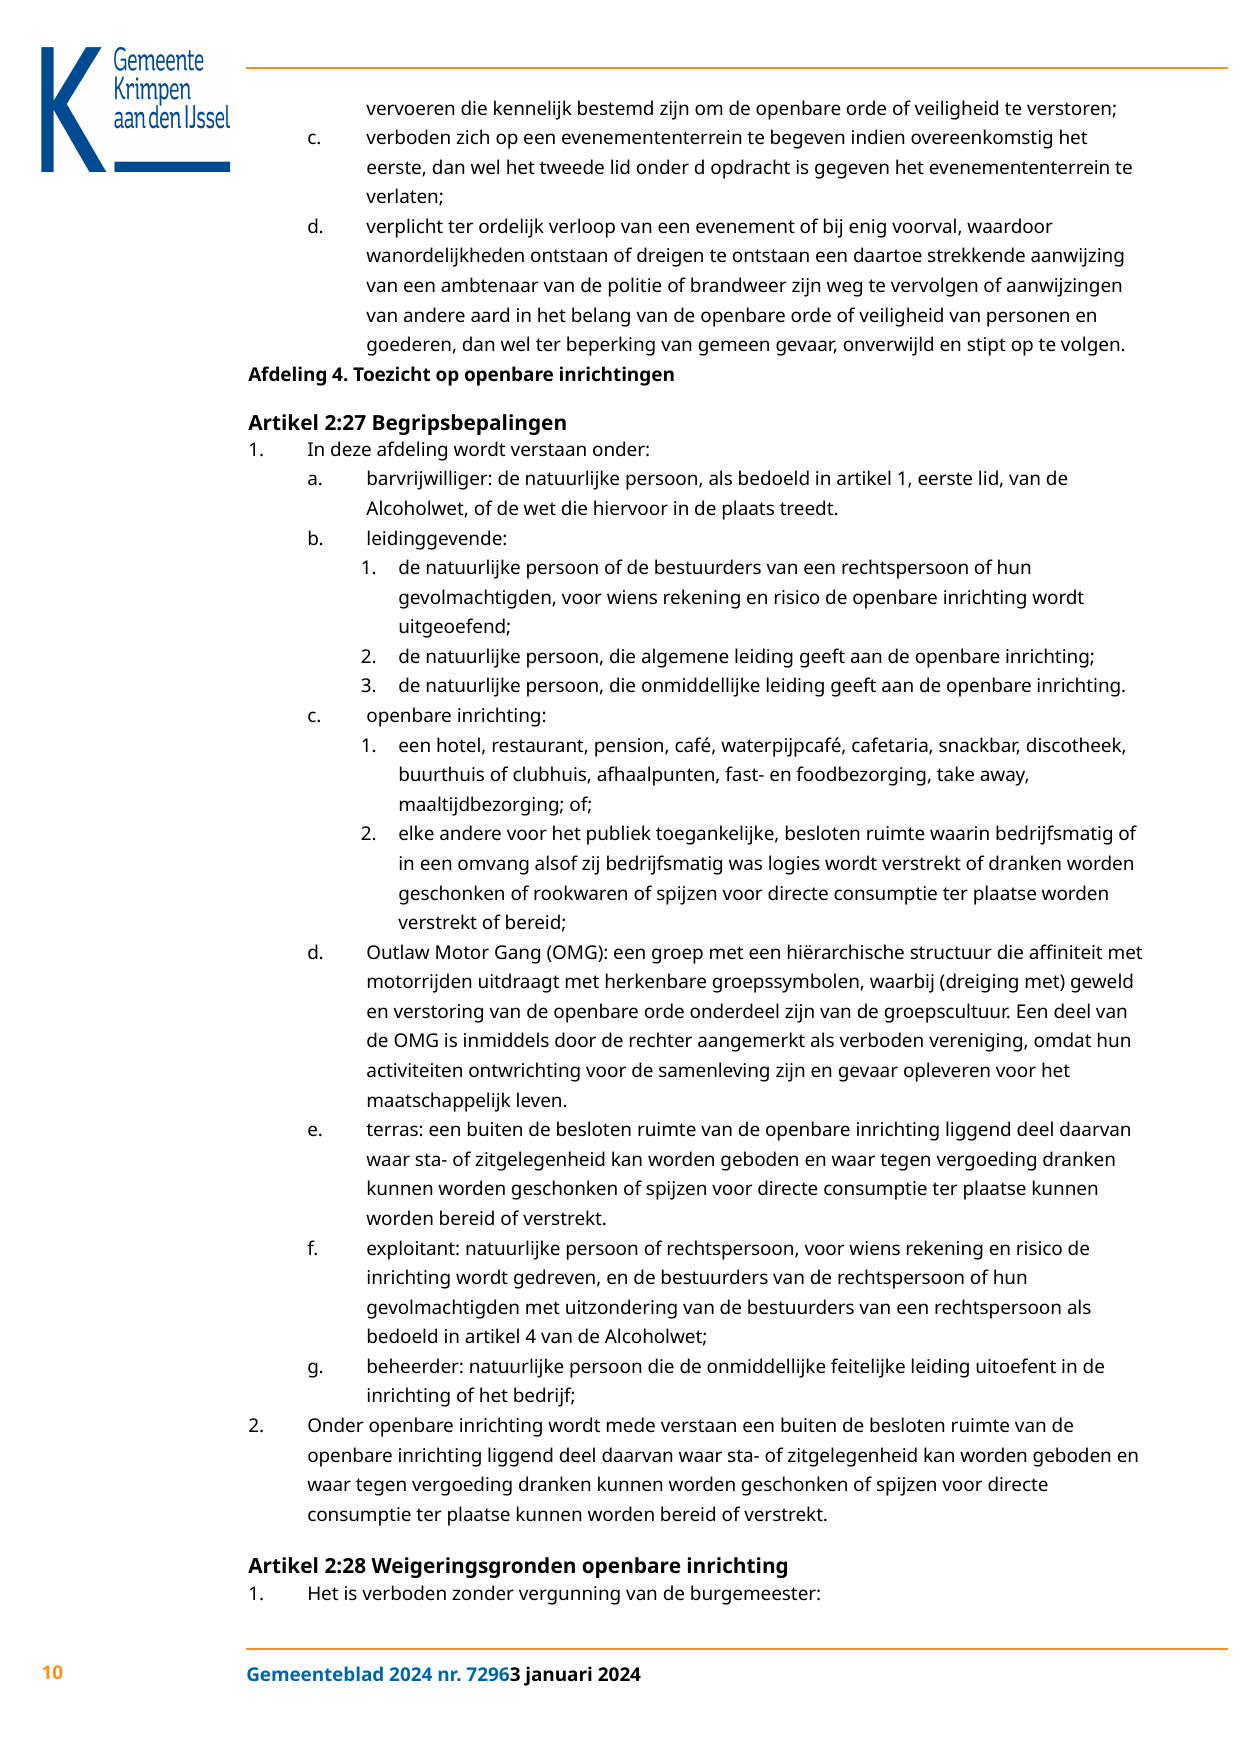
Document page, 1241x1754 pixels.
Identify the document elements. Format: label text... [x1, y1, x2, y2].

list de natuurlijke persoon, die algemene leiding geeft aan de openbare inrichting; [361, 643, 1152, 669]
list Het is verboden zonder vergunning van de burgemeester: [248, 1580, 1152, 1606]
picture [41, 47, 231, 172]
list de natuurlijke persoon, die onmiddellijke leiding geeft aan de openbare inrichting. [361, 673, 1152, 698]
list verboden zich op een evenemententerrein te begeven indien overeenkomstig het eerste, dan wel het tweede lid onder d opdracht is gegeven het evenemententerrein te verlaten; [307, 124, 1152, 209]
list elke andere voor het publiek toegankelijke, besloten ruimte waarin bedrijfsmatig of in een omvang alsof zij bedrijfsmatig was logies wordt verstrekt of dranken worden geschonken of rookwaren of spijzen voor directe consumptie ter plaatse worden verstrekt of bereid; [361, 821, 1152, 935]
list beheerder: natuurlijke persoon die de onmiddellijke feitelijke leiding uitoefent in de inrichting of het bedrijf; [307, 1353, 1152, 1408]
list verplicht ter ordelijk verloop van een evenement of bij enig voorval, waardoor wanordelijkheden ontstaan of dreigen te ontstaan een daartoe strekkende aanwijzing van een ambtenaar van de politie of brandweer zijn weg te vervolgen of aanwijzingen van andere aard in het belang van de openbare orde of veiligheid van personen en goederen, dan wel ter beperking van gemeen gevaar, onverwijld en stipt op te volgen. [307, 213, 1152, 357]
list de natuurlijke persoon of de bestuurders van een rechtspersoon of hun gevolmachtigden, voor wiens rekening en risico de openbare inrichting wordt uitgeoefend; [361, 554, 1152, 639]
list Onder openbare inrichting wordt mede verstaan een buiten de besloten ruimte van de openbare inrichting liggend deel daarvan waar sta- of zitgelegenheid kan worden geboden en waar tegen vergoeding dranken kunnen worden geschonken of spijzen voor directe consumptie ter plaatse kunnen worden bereid of verstrekt. [248, 1412, 1152, 1527]
text Artikel 2:27 Begripsbepalingen [248, 408, 1152, 436]
list exploitant: natuurlijke persoon of rechtspersoon, voor wiens rekening en risico de inrichting wordt gedreven, en de bestuurders van de rechtspersoon of hun gevolmachtigden met uitzondering van de bestuurders van een rechtspersoon als bedoeld in artikel 4 van de Alcoholwet; [307, 1235, 1152, 1349]
text Afdeling 4. Toezicht op openbare inrichtingen [248, 361, 1152, 387]
list vervoeren die kennelijk bestemd zijn om de openbare orde of veiligheid te verstoren; [307, 95, 1152, 121]
list een hotel, restaurant, pension, café, waterpijpcafé, cafetaria, snackbar, discotheek, buurthuis of clubhuis, afhaalpunten, fast- en foodbezorging, take away, maaltijdbezorging; of; [361, 732, 1152, 817]
list openbare inrichting: [307, 702, 1152, 728]
list terras: een buiten de besloten ruimte van de openbare inrichting liggend deel daarvan waar sta- of zitgelegenheid kan worden geboden en waar tegen vergoeding dranken kunnen worden geschonken of spijzen voor directe consumptie ter plaatse kunnen worden bereid of verstrekt. [307, 1116, 1152, 1231]
list leidinggevende: [307, 525, 1152, 551]
text Artikel 2:28 Weigeringsgronden openbare inrichting [248, 1551, 1152, 1580]
list In deze afdeling wordt verstaan onder: [248, 436, 1152, 462]
list Outlaw Motor Gang (OMG): een groep met een hiërarchische structuur die affiniteit met motorrijden uitdraagt met herkenbare groepssymbolen, waarbij (dreiging met) geweld en verstoring van de openbare orde onderdeel zijn van de groepscultuur. Een deel van de OMG is inmiddels door de rechter aangemerkt als verboden vereniging, omdat hun activiteiten ontwrichting voor de samenleving zijn en gevaar opleveren voor het maatschappelijk leven. [307, 939, 1152, 1113]
list barvrijwilliger: de natuurlijke persoon, als bedoeld in artikel 1, eerste lid, van de Alcoholwet, of de wet die hiervoor in de plaats treedt. [307, 466, 1152, 521]
